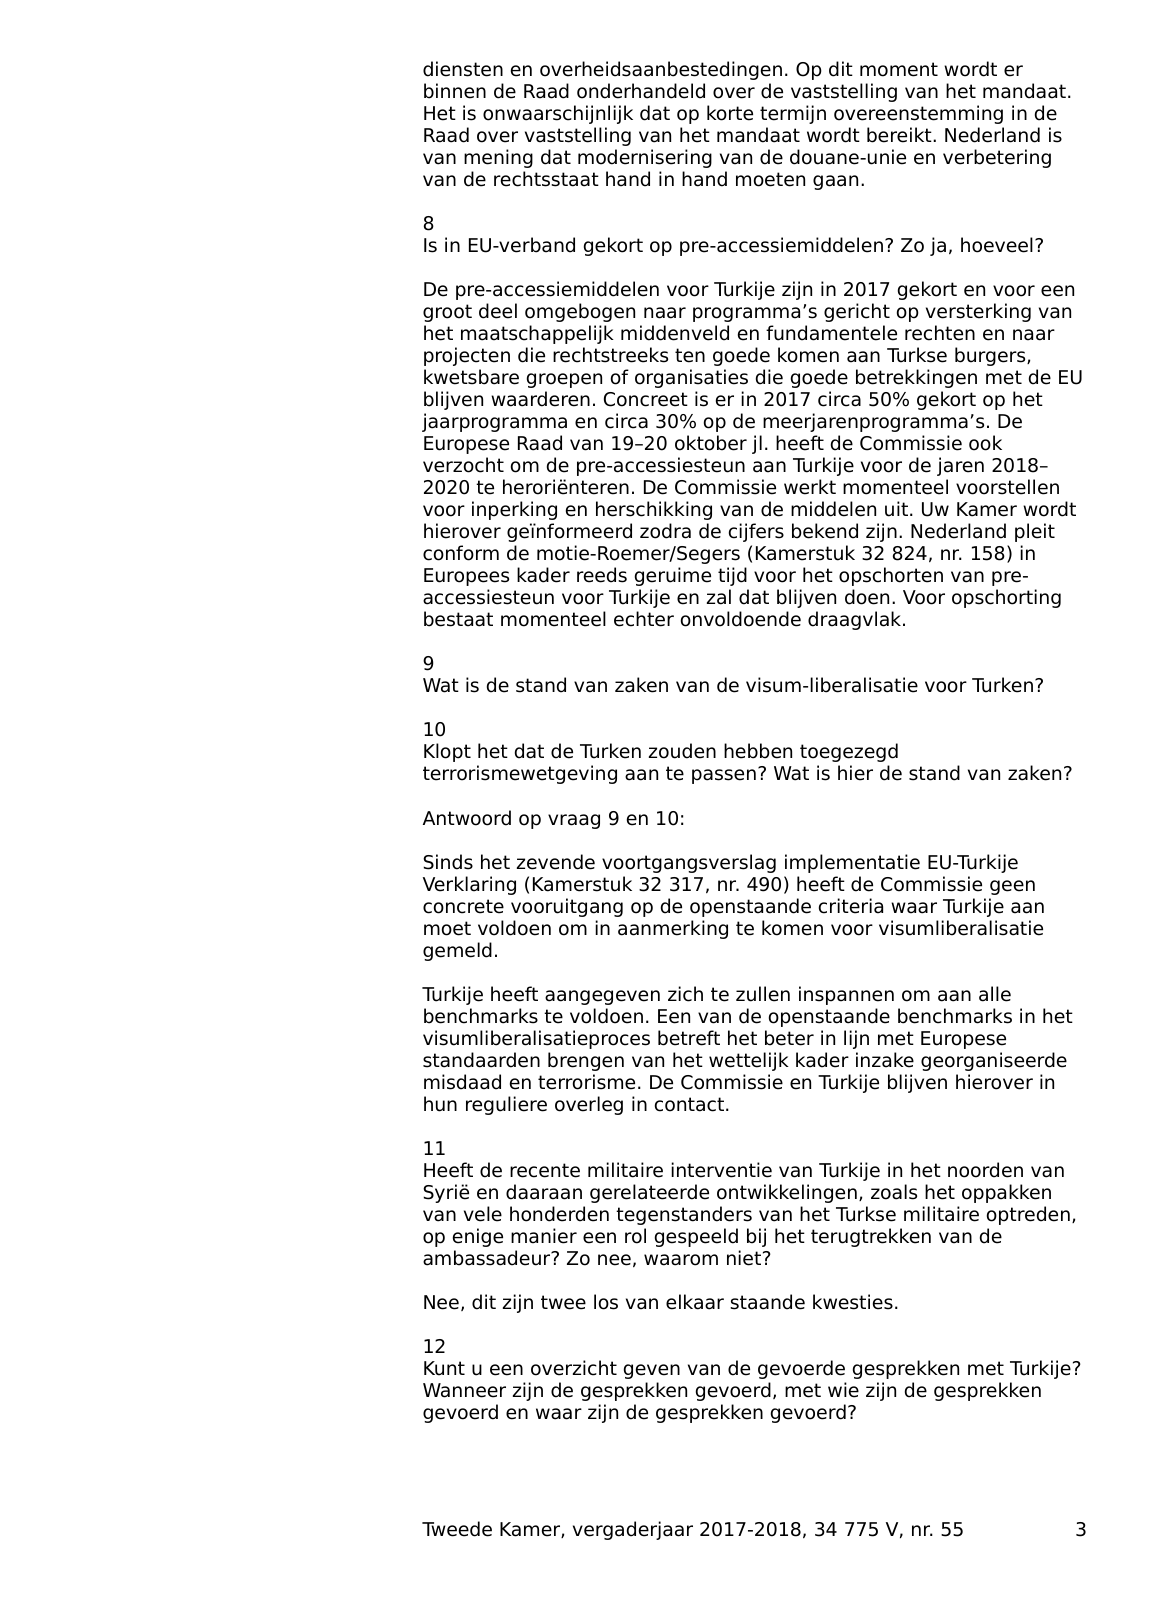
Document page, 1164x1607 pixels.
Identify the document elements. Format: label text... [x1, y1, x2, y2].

text Antwoord op vraag 9 en 10: [422, 807, 1087, 829]
text Sinds het zevende voortgangsverslag implementatie EU-Turkije Verklaring (Kamerstuk 32 317, nr. 490) heeft de Commissie geen concrete vooruitgang op de openstaande criteria waar Turkije aan moet voldoen om in aanmerking te komen voor visumliberalisatie gemeld. [422, 852, 1087, 961]
text Heeft de recente militaire interventie van Turkije in het noorden van Syrië en daaraan gerelateerde ontwikkelingen, zoals het oppakken van vele honderden tegenstanders van het Turkse militaire optreden, op enige manier een rol gespeeld bij het terugtrekken van de ambassadeur? Zo nee, waarom niet? [422, 1160, 1087, 1269]
text Wat is de stand van zaken van de visum-liberalisatie voor Turken? [422, 675, 1087, 697]
text 9 [422, 653, 1087, 675]
text 10 [422, 719, 1087, 741]
text Klopt het dat de Turken zouden hebben toegezegd terrorismewetgeving aan te passen? Wat is hier de stand van zaken? [422, 741, 1087, 785]
text Turkije heeft aangegeven zich te zullen inspannen om aan alle benchmarks te voldoen. Een van de openstaande benchmarks in het visumliberalisatieproces betreft het beter in lijn met Europese standaarden brengen van het wettelijk kader inzake georganiseerde misdaad en terrorisme. De Commissie en Turkije blijven hierover in hun reguliere overleg in contact. [422, 984, 1087, 1116]
text Kunt u een overzicht geven van de gevoerde gesprekken met Turkije? Wanneer zijn de gesprekken gevoerd, met wie zijn de gesprekken gevoerd en waar zijn de gesprekken gevoerd? [422, 1358, 1087, 1424]
text 8 [422, 213, 1087, 235]
text De pre-accessiemiddelen voor Turkije zijn in 2017 gekort en voor een groot deel omgebogen naar programma’s gericht op versterking van het maatschappelijk middenveld en fundamentele rechten en naar projecten die rechtstreeks ten goede komen aan Turkse burgers, kwetsbare groepen of organisaties die goede betrekkingen met de EU blijven waarderen. Concreet is er in 2017 circa 50% gekort op het jaarprogramma en circa 30% op de meerjarenprogramma’s. De Europese Raad van 19–20 oktober jl. heeft de Commissie ook verzocht om de pre-accessiesteun aan Turkije voor de jaren 2018–2020 te heroriënteren. De Commissie werkt momenteel voorstellen voor inperking en herschikking van de middelen uit. Uw Kamer wordt hierover geïnformeerd zodra de cijfers bekend zijn. Nederland pleit conform de motie-Roemer/Segers (Kamerstuk 32 824, nr. 158) in Europees kader reeds geruime tijd voor het opschorten van pre-accessiesteun voor Turkije en zal dat blijven doen. Voor opschorting bestaat momenteel echter onvoldoende draagvlak. [422, 279, 1087, 631]
text Nee, dit zijn twee los van elkaar staande kwesties. [422, 1292, 1087, 1314]
text diensten en overheidsaanbestedingen. Op dit moment wordt er binnen de Raad onderhandeld over de vaststelling van het mandaat. Het is onwaarschijnlijk dat op korte termijn overeenstemming in de Raad over vaststelling van het mandaat wordt bereikt. Nederland is van mening dat modernisering van de douane-unie en verbetering van de rechtsstaat hand in hand moeten gaan. [422, 59, 1087, 191]
text 12 [422, 1336, 1087, 1358]
text Is in EU-verband gekort op pre-accessiemiddelen? Zo ja, hoeveel? [422, 235, 1087, 257]
text 11 [422, 1138, 1087, 1160]
